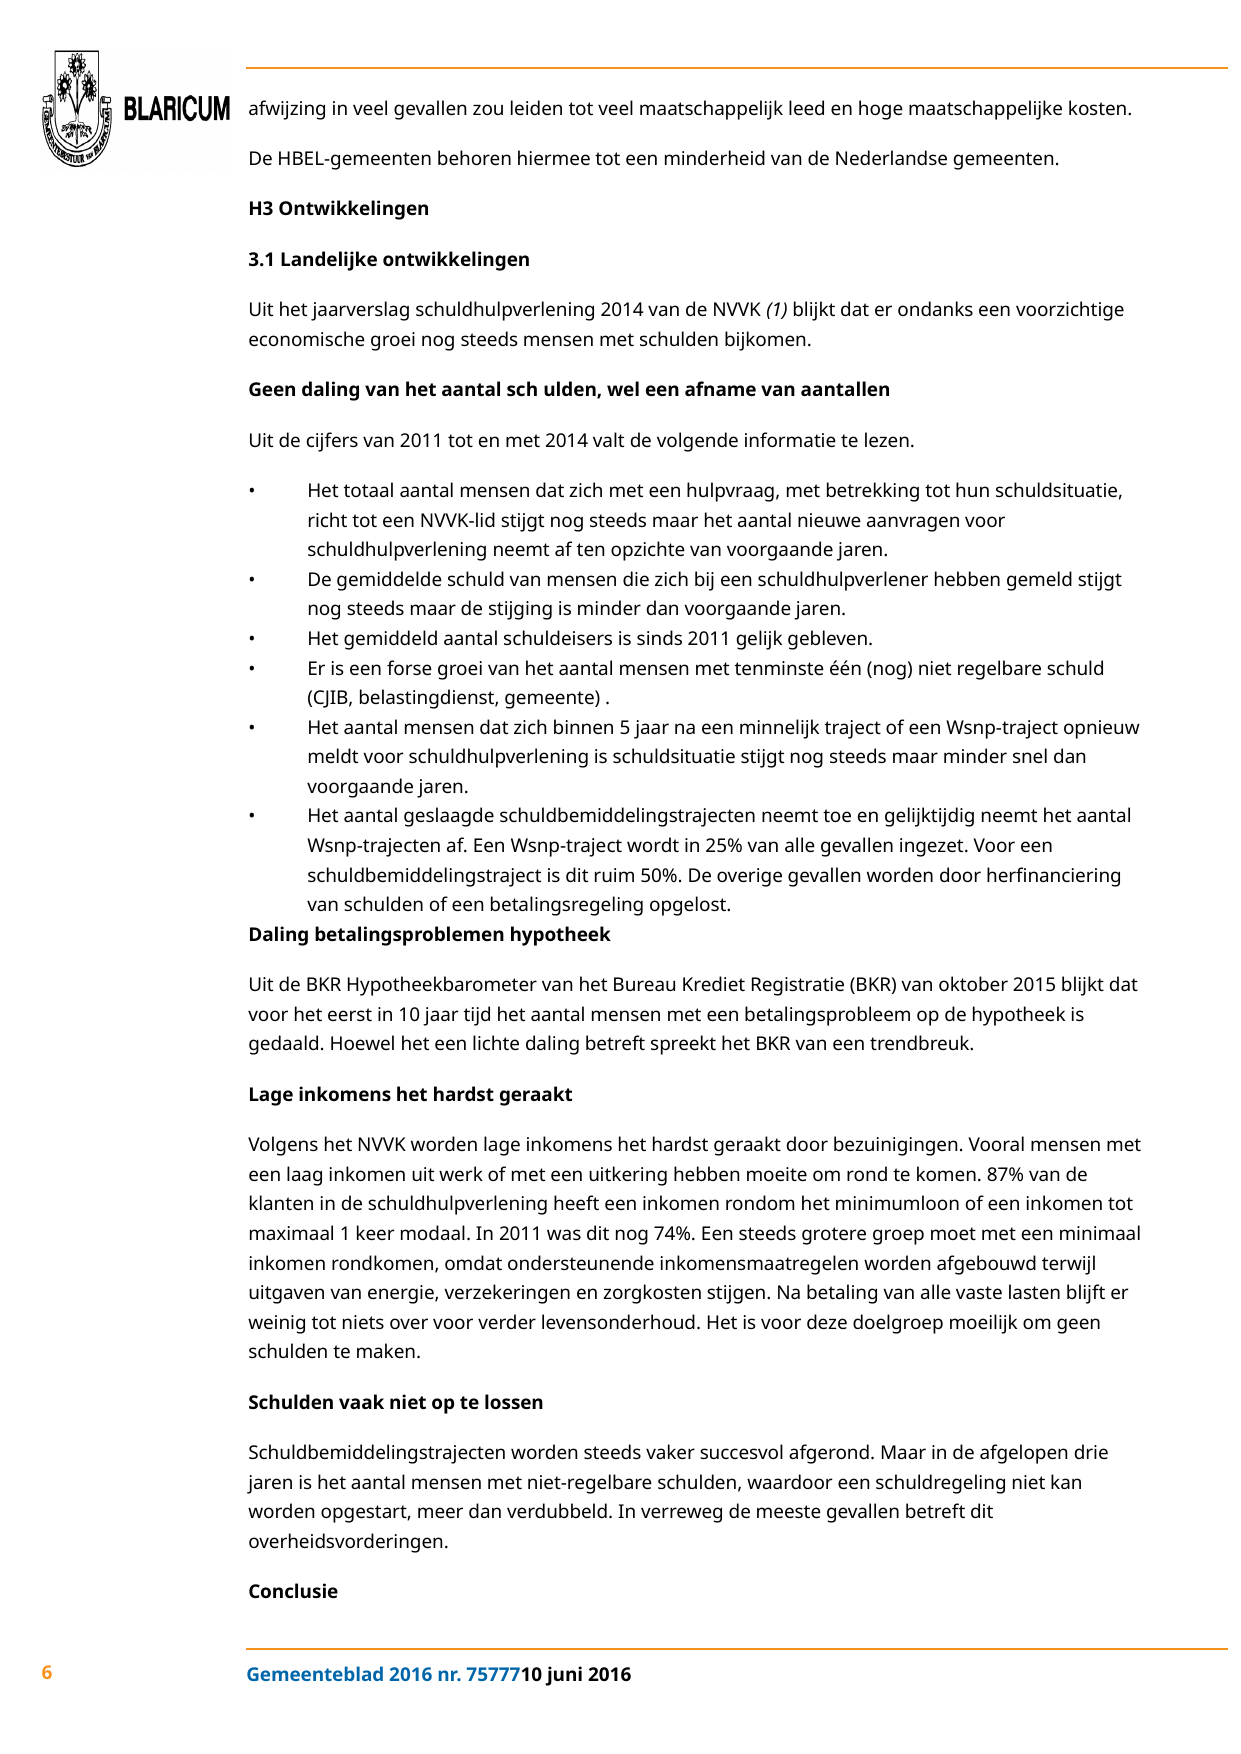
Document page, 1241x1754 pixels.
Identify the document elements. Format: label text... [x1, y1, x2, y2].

text Schulden vaak niet op te lossen [248, 1389, 1152, 1415]
list Het aantal geslaagde schuldbemiddelingstrajecten neemt toe en gelijktijdig neemt het aantal Wsnp-trajecten af. Een Wsnp-traject wordt in 25% van alle gevallen ingezet. Voor een schuldbemiddelingstraject is dit ruim 50%. De overige gevallen worden door herfinanciering van schulden of een betalingsregeling opgelost. [248, 803, 1152, 917]
text De HBEL-gemeenten behoren hiermee tot een minderheid van de Nederlandse gemeenten. [248, 145, 1152, 171]
list Er is een forse groei van het aantal mensen met tenminste één (nog) niet regelbare schuld (CJIB, belastingdienst, gemeente) . [248, 655, 1152, 710]
list De gemiddelde schuld van mensen die zich bij een schuldhulpverlener hebben gemeld stijgt nog steeds maar de stijging is minder dan voorgaande jaren. [248, 566, 1152, 621]
text Volgens het NVVK worden lage inkomens het hardst geraakt door bezuinigingen. Vooral mensen met een laag inkomen uit werk of met een uitkering hebben moeite om rond te komen. 87% van de klanten in de schuldhulpverlening heeft een inkomen rondom het minimumloon of een inkomen tot maximaal 1 keer modaal. In 2011 was dit nog 74%. Een steeds grotere groep moet met een minimaal inkomen rondkomen, omdat ondersteunende inkomensmaatregelen worden afgebouwd terwijl uitgaven van energie, verzekeringen en zorgkosten stijgen. Na betaling van alle vaste lasten blijft er weinig tot niets over voor verder levensonderhoud. Het is voor deze doelgroep moeilijk om geen schulden te maken. [248, 1131, 1152, 1364]
list Het aantal mensen dat zich binnen 5 jaar na een minnelijk traject of een Wsnp-traject opnieuw meldt voor schuldhulpverlening is schuldsituatie stijgt nog steeds maar minder snel dan voorgaande jaren. [248, 714, 1152, 799]
text 3.1 Landelijke ontwikkelingen [248, 246, 1152, 272]
text Uit het jaarverslag schuldhulpverlening 2014 van de NVVK (1) blijkt dat er ondanks een voorzichtige economische groei nog steeds mensen met schulden bijkomen. [248, 296, 1152, 352]
text H3 Ontwikkelingen [248, 196, 1152, 221]
text Conclusie [248, 1578, 1152, 1604]
text Daling betalingsproblemen hypotheek [248, 921, 1152, 947]
list Het totaal aantal mensen dat zich met een hulpvraag, met betrekking tot hun schuldsituatie, richt tot een NVVK-lid stijgt nog steeds maar het aantal nieuwe aanvragen voor schuldhulpverlening neemt af ten opzichte van voorgaande jaren. [248, 477, 1152, 562]
list Het gemiddeld aantal schuldeisers is sinds 2011 gelijk gebleven. [248, 625, 1152, 651]
text Schuldbemiddelingstrajecten worden steeds vaker succesvol afgerond. Maar in de afgelopen drie jaren is het aantal mensen met niet-regelbare schulden, waardoor een schuldregeling niet kan worden opgestart, meer dan verdubbeld. In verreweg de meeste gevallen betreft dit overheidsvorderingen. [248, 1439, 1152, 1554]
text Uit de cijfers van 2011 tot en met 2014 valt de volgende informatie te lezen. [248, 427, 1152, 453]
picture [41, 47, 231, 172]
text Geen daling van het aantal sch ulden, wel een afname van aantallen [248, 376, 1152, 402]
text Uit de BKR Hypotheekbarometer van het Bureau Krediet Registratie (BKR) van oktober 2015 blijkt dat voor het eerst in 10 jaar tijd het aantal mensen met een betalingsprobleem op de hypotheek is gedaald. Hoewel het een lichte daling betreft spreekt het BKR van een trendbreuk. [248, 971, 1152, 1056]
text afwijzing in veel gevallen zou leiden tot veel maatschappelijk leed en hoge maatschappelijke kosten. [248, 95, 1152, 121]
text Lage inkomens het hardst geraakt [248, 1081, 1152, 1107]
